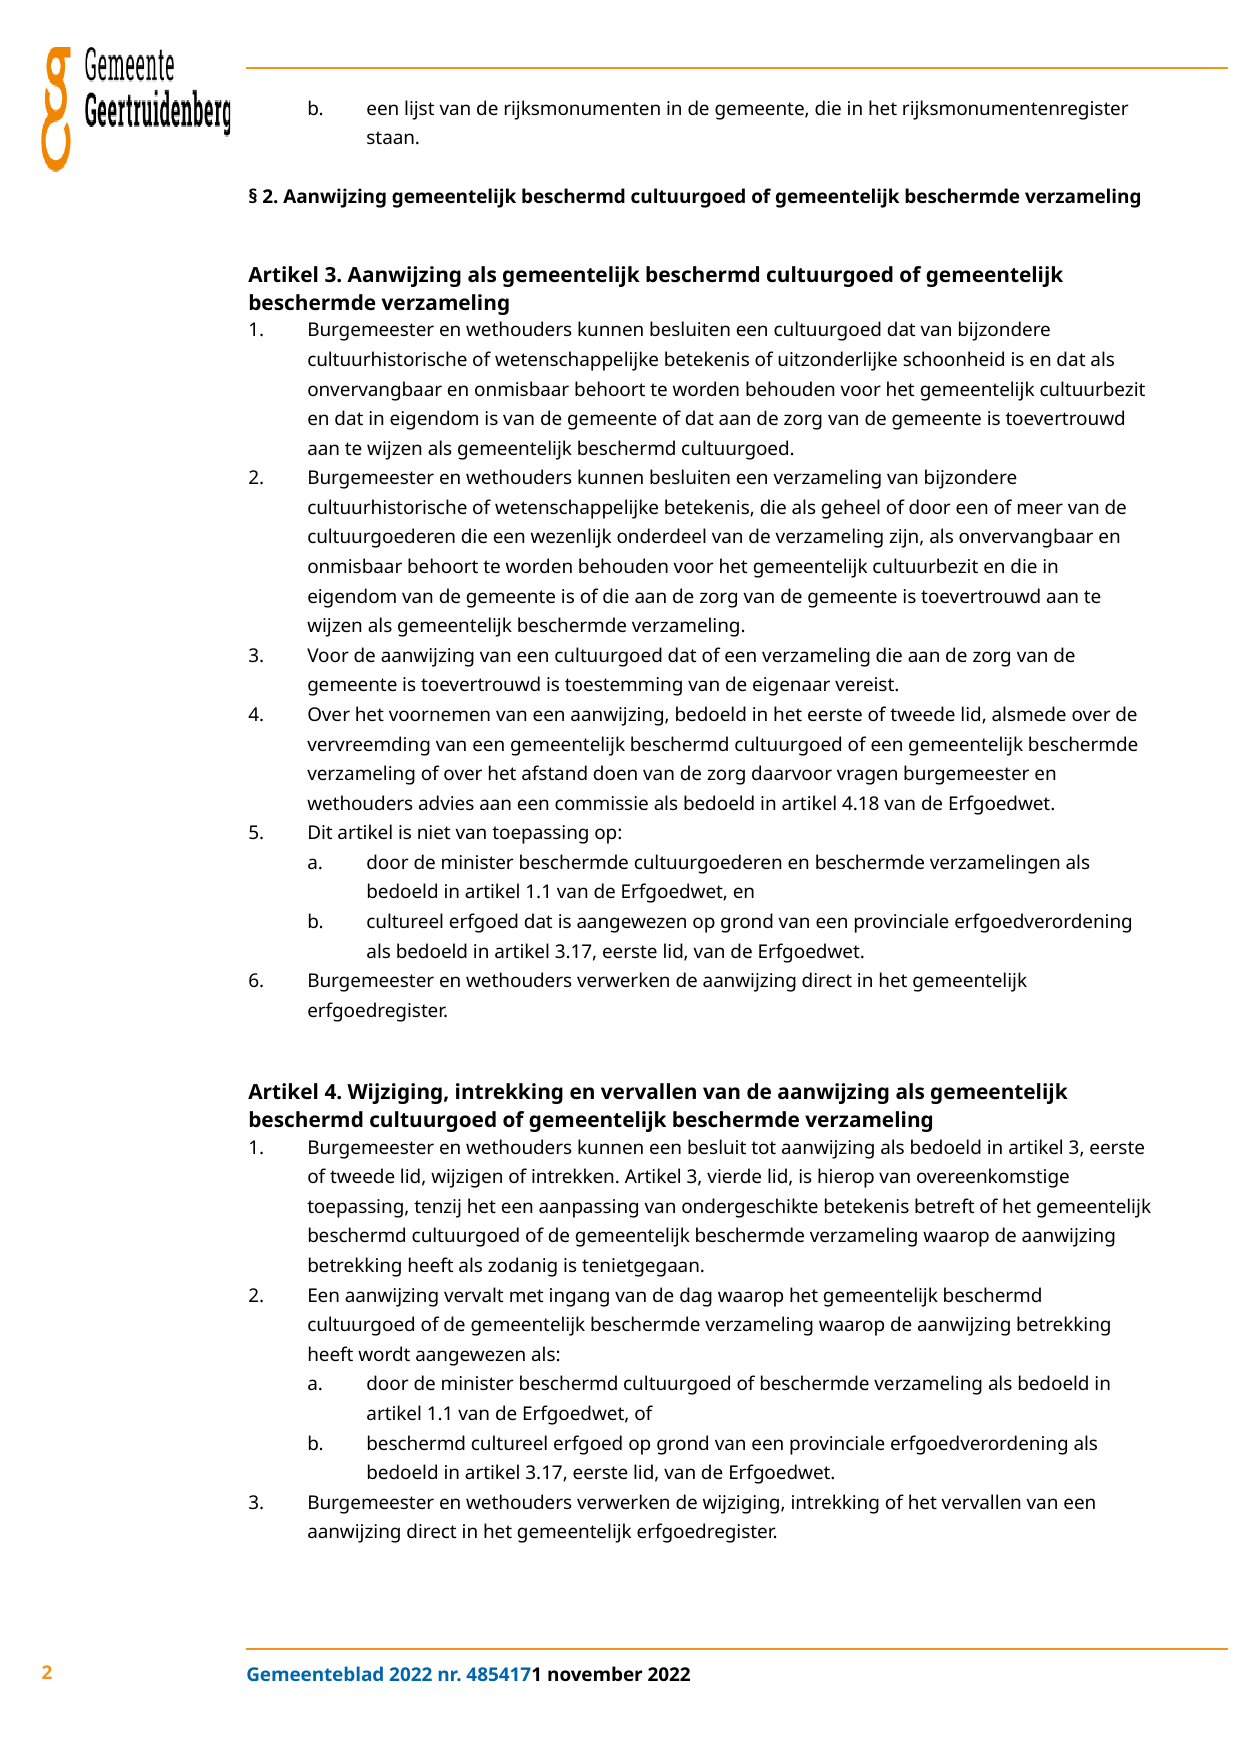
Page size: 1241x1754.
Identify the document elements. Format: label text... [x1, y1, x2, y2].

text Artikel 4. Wijziging, intrekking en vervallen van de aanwijzing als gemeentelijk beschermd cultuurgoed of gemeentelijk beschermde verzameling [248, 1077, 1152, 1134]
list door de minister beschermde cultuurgoederen en beschermde verzamelingen als bedoeld in artikel 1.1 van de Erfgoedwet, en [307, 849, 1152, 904]
list Burgemeester en wethouders kunnen besluiten een cultuurgoed dat van bijzondere cultuurhistorische of wetenschappelijke betekenis of uitzonderlijke schoonheid is en dat als onvervangbaar en onmisbaar behoort te worden behouden voor het gemeentelijk cultuurbezit en dat in eigendom is van de gemeente of dat aan de zorg van de gemeente is toevertrouwd aan te wijzen als gemeentelijk beschermd cultuurgoed. [248, 317, 1152, 461]
list Burgemeester en wethouders verwerken de wijziging, intrekking of het vervallen van een aanwijzing direct in het gemeentelijk erfgoedregister. [248, 1489, 1152, 1544]
list door de minister beschermd cultuurgoed of beschermde verzameling als bedoeld in artikel 1.1 van de Erfgoedwet, of [307, 1371, 1152, 1426]
list Burgemeester en wethouders kunnen besluiten een verzameling van bijzondere cultuurhistorische of wetenschappelijke betekenis, die als geheel of door een of meer van de cultuurgoederen die een wezenlijk onderdeel van de verzameling zijn, als onvervangbaar en onmisbaar behoort te worden behouden voor het gemeentelijk cultuurbezit en die in eigendom van de gemeente is of die aan de zorg van de gemeente is toevertrouwd aan te wijzen als gemeentelijk beschermde verzameling. [248, 464, 1152, 638]
list Een aanwijzing vervalt met ingang van de dag waarop het gemeentelijk beschermd cultuurgoed of de gemeentelijk beschermde verzameling waarop de aanwijzing betrekking heeft wordt aangewezen als: [248, 1282, 1152, 1367]
picture [41, 47, 231, 172]
list Voor de aanwijzing van een cultuurgoed dat of een verzameling die aan de zorg van de gemeente is toevertrouwd is toestemming van de eigenaar vereist. [248, 642, 1152, 697]
text § 2. Aanwijzing gemeentelijk beschermd cultuurgoed of gemeentelijk beschermde verzameling [248, 183, 1152, 209]
text Artikel 3. Aanwijzing als gemeentelijk beschermd cultuurgoed of gemeentelijk beschermde verzameling [248, 260, 1152, 317]
list Dit artikel is niet van toepassing op: [248, 819, 1152, 845]
list cultureel erfgoed dat is aangewezen op grond van een provinciale erfgoedverordening als bedoeld in artikel 3.17, eerste lid, van de Erfgoedwet. [307, 908, 1152, 963]
list beschermd cultureel erfgoed op grond van een provinciale erfgoedverordening als bedoeld in artikel 3.17, eerste lid, van de Erfgoedwet. [307, 1430, 1152, 1485]
list Over het voornemen van een aanwijzing, bedoeld in het eerste of tweede lid, alsmede over de vervreemding van een gemeentelijk beschermd cultuurgoed of een gemeentelijk beschermde verzameling of over het afstand doen van de zorg daarvoor vragen burgemeester en wethouders advies aan een commissie als bedoeld in artikel 4.18 van de Erfgoedwet. [248, 701, 1152, 816]
list Burgemeester en wethouders kunnen een besluit tot aanwijzing als bedoeld in artikel 3, eerste of tweede lid, wijzigen of intrekken. Artikel 3, vierde lid, is hierop van overeenkomstige toepassing, tenzij het een aanpassing van ondergeschikte betekenis betreft of het gemeentelijk beschermd cultuurgoed of de gemeentelijk beschermde verzameling waarop de aanwijzing betrekking heeft als zodanig is tenietgegaan. [248, 1134, 1152, 1278]
list een lijst van de rijksmonumenten in de gemeente, die in het rijksmonumentenregister staan. [307, 95, 1152, 150]
list Burgemeester en wethouders verwerken de aanwijzing direct in het gemeentelijk erfgoedregister. [248, 967, 1152, 1023]
